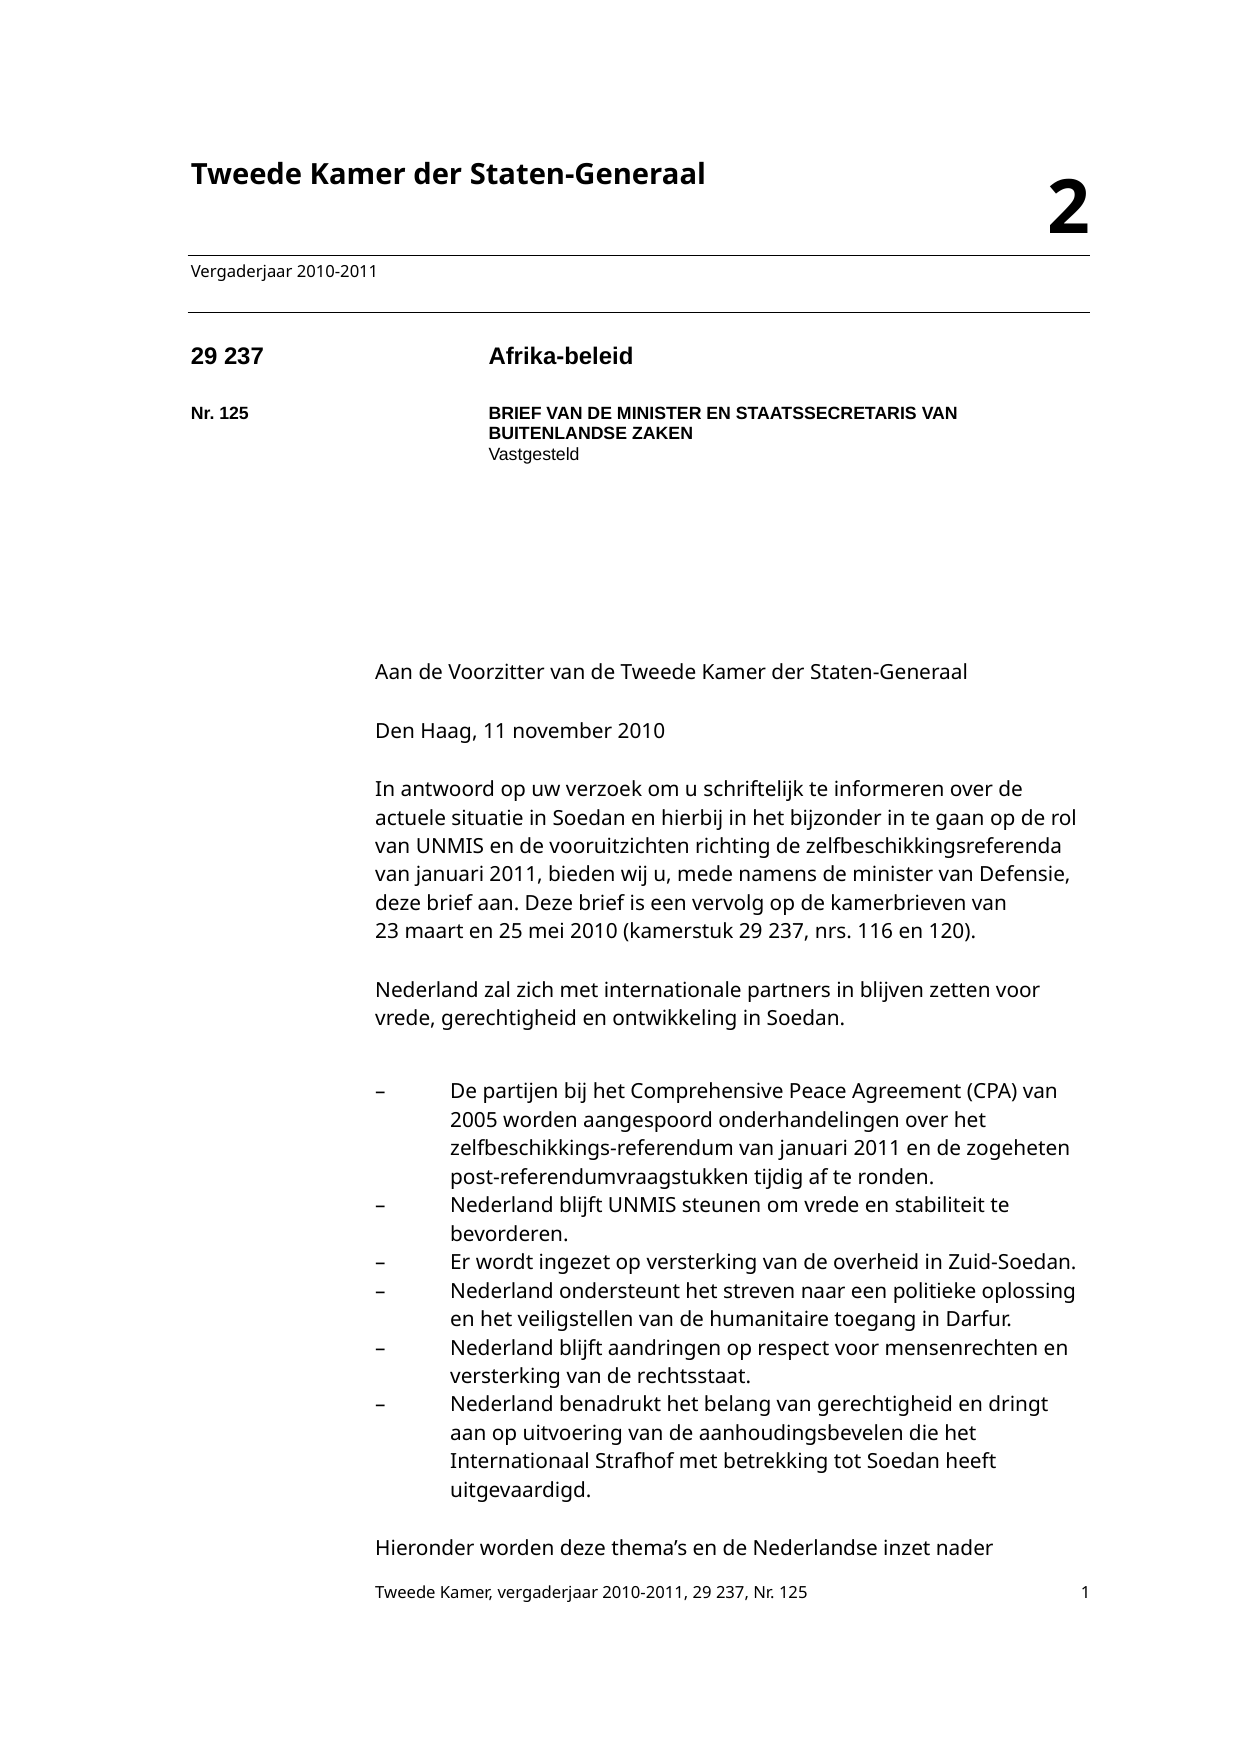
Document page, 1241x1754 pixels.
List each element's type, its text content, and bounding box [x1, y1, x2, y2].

list Nederland benadrukt het belang van gerechtigheid en dringt aan op uitvoering van de aanhoudingsbevelen die het Internationaal Strafhof met betrekking tot Soedan heeft uitgevaardigd. [375, 1389, 1090, 1503]
list Nederland ondersteunt het streven naar een politieke oplossing en het veiligstellen van de humanitaire toegang in Darfur. [375, 1276, 1090, 1333]
text Nederland zal zich met internationale partners in blijven zetten voor vrede, gerechtigheid en ontwikkeling in Soedan. [375, 975, 1090, 1032]
text In antwoord op uw verzoek om u schriftelijk te informeren over de actuele situatie in Soedan en hierbij in het bijzonder in te gaan op de rol van UNMIS en de vooruitzichten richting de zelfbeschikkingsreferenda van januari 2011, bieden wij u, mede namens de minister van Defensie, deze brief aan. Deze brief is een vervolg op de kamerbrieven van 23 maart en 25 mei 2010 (kamerstuk 29 237, nrs. 116 en 120). [375, 774, 1090, 945]
text Hieronder worden deze thema’s en de Nederlandse inzet nader [375, 1533, 1090, 1562]
list Er wordt ingezet op versterking van de overheid in Zuid-Soedan. [375, 1247, 1090, 1276]
text Den Haag, 11 november 2010 [375, 716, 1090, 744]
table_cell Afrika-beleid [485, 339, 1090, 399]
list De partijen bij het Comprehensive Peace Agreement (CPA) van 2005 worden aangespoord onderhandelingen over het zelfbeschikkings-referendum van januari 2011 en de zogeheten post-referendumvraagstukken tijdig af te ronden. [375, 1077, 1090, 1190]
table_header 2 [910, 150, 1090, 255]
list Nederland blijft UNMIS steunen om vrede en stabiliteit te bevorderen. [375, 1190, 1090, 1247]
table_cell [188, 313, 485, 339]
table_cell BRIEF VAN DE MINISTER EN STAATSSECRETARIS VAN BUITENLANDSE ZAKEN Vastgesteld [485, 399, 1090, 539]
text Aan de Voorzitter van de Tweede Kamer der Staten-Generaal [375, 657, 1090, 686]
list Nederland blijft aandringen op respect voor mensenrechten en versterking van de rechtsstaat. [375, 1333, 1090, 1389]
table_cell [485, 256, 1090, 312]
table_cell 29 237 [188, 339, 485, 399]
table_cell Vergaderjaar 2010-2011 [188, 256, 485, 312]
table_header Tweede Kamer der Staten-Generaal [188, 150, 909, 255]
table_cell Nr. 125 [188, 399, 485, 539]
table_cell [485, 313, 1090, 339]
